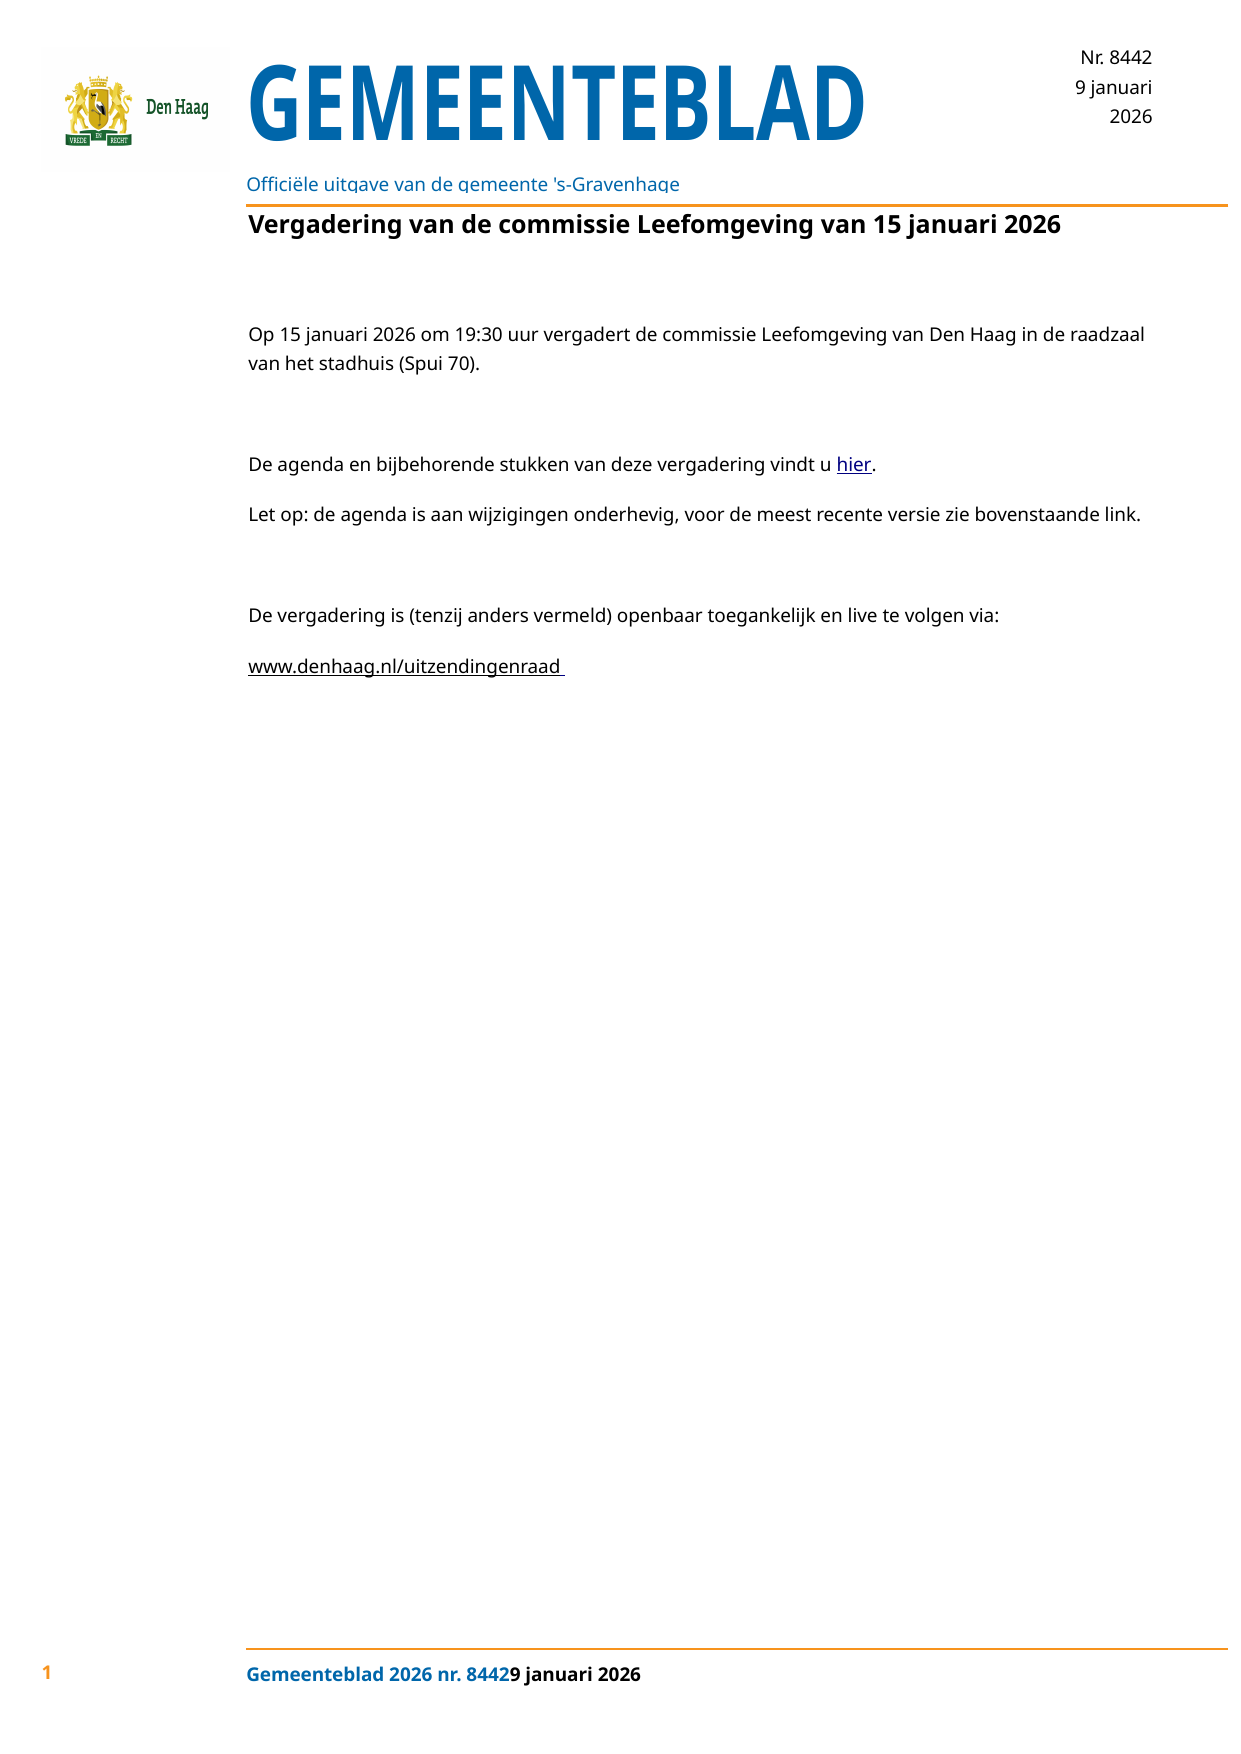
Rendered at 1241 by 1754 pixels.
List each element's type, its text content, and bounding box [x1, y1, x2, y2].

text De agenda en bijbehorende stukken van deze vergadering vindt u hier. [248, 451, 1152, 477]
text Vergadering van de commissie Leefomgeving van 15 januari 2026 [248, 207, 1152, 241]
text Let op: de agenda is aan wijzigingen onderhevig, voor de meest recente versie zie bovenstaande link. [248, 502, 1152, 527]
picture [41, 47, 231, 172]
text Op 15 januari 2026 om 19:30 uur vergadert de commissie Leefomgeving van Den Haag in de raadzaal van het stadhuis (Spui 70). [248, 321, 1152, 376]
text De vergadering is (tenzij anders vermeld) openbaar toegankelijk en live te volgen via: [248, 602, 1152, 628]
text www.denhaag.nl/uitzendingenraad [248, 653, 1152, 678]
